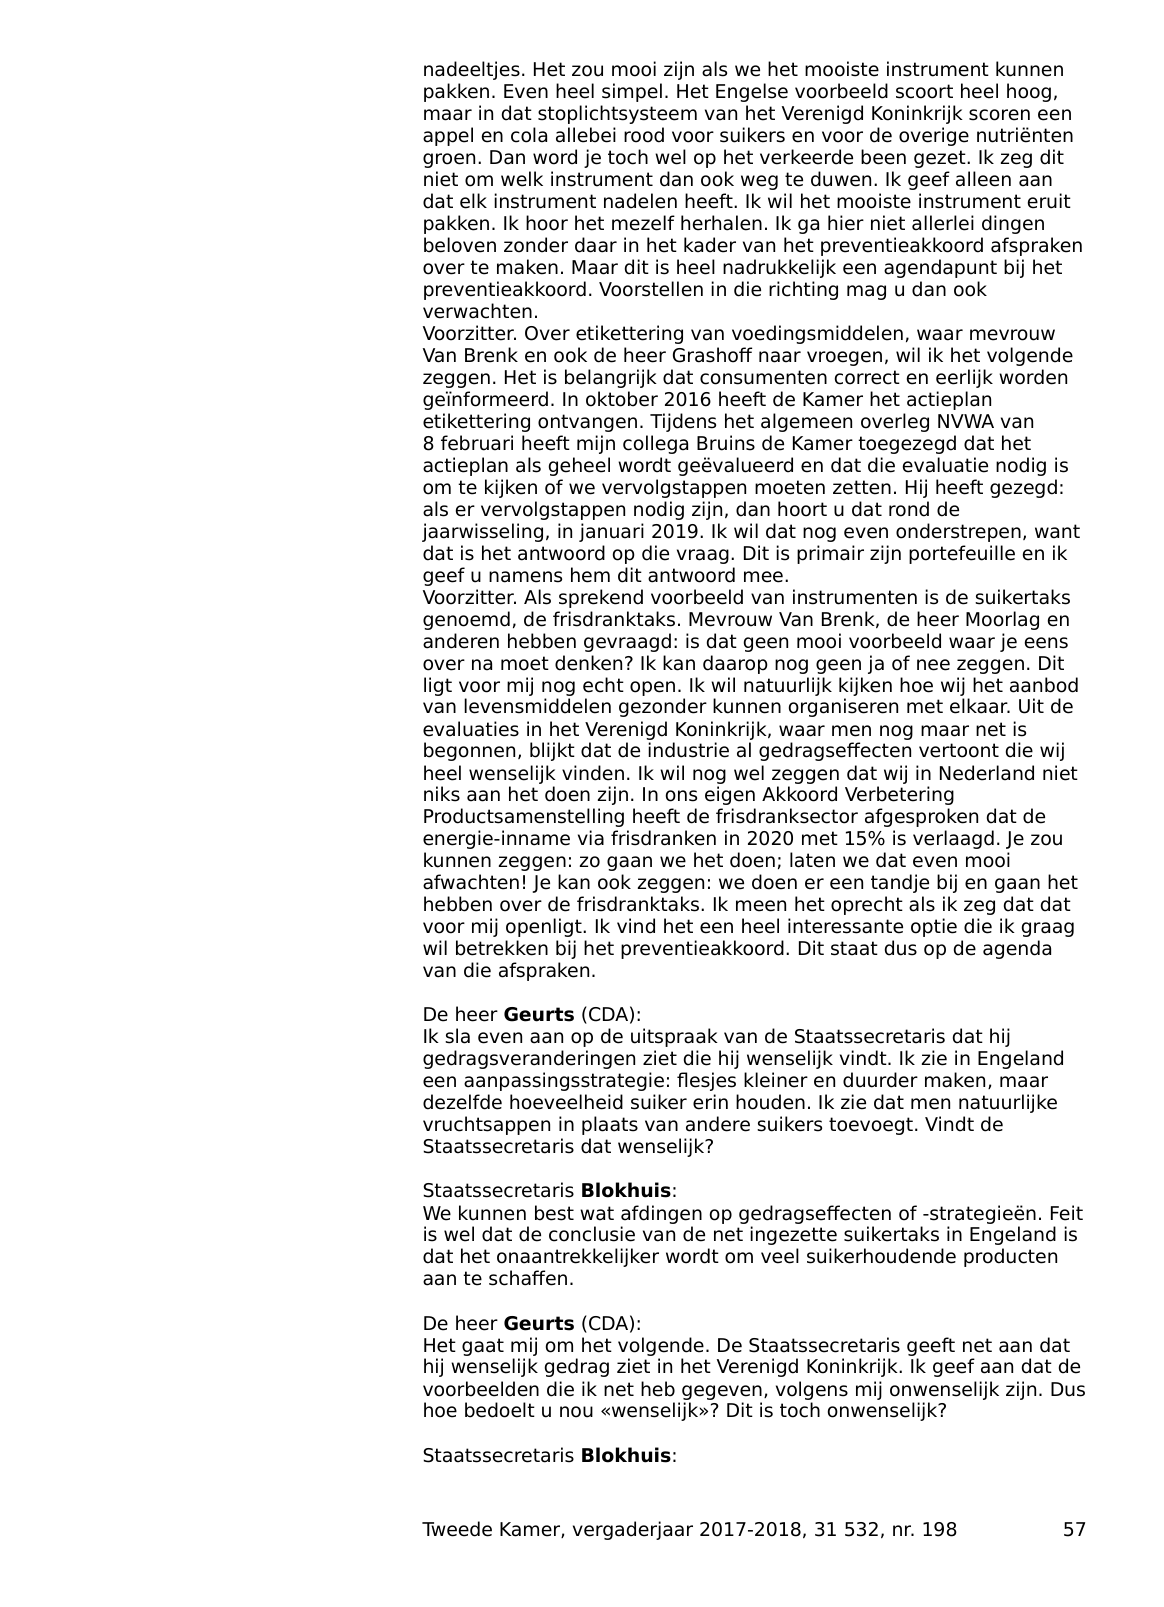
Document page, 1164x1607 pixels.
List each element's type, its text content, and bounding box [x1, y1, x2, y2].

text Voorzitter. Als sprekend voorbeeld van instrumenten is de suikertaks genoemd, de frisdranktaks. Mevrouw Van Brenk, de heer Moorlag en anderen hebben gevraagd: is dat geen mooi voorbeeld waar je eens over na moet denken? Ik kan daarop nog geen ja of nee zeggen. Dit ligt voor mij nog echt open. Ik wil natuurlijk kijken hoe wij het aanbod van levensmiddelen gezonder kunnen organiseren met elkaar. Uit de evaluaties in het Verenigd Koninkrijk, waar men nog maar net is begonnen, blijkt dat de industrie al gedragseffecten vertoont die wij heel wenselijk vinden. Ik wil nog wel zeggen dat wij in Nederland niet niks aan het doen zijn. In ons eigen Akkoord Verbetering Productsamenstelling heeft de frisdranksector afgesproken dat de energie-inname via frisdranken in 2020 met 15% is verlaagd. Je zou kunnen zeggen: zo gaan we het doen; laten we dat even mooi afwachten! Je kan ook zeggen: we doen er een tandje bij en gaan het hebben over de frisdranktaks. Ik meen het oprecht als ik zeg dat dat voor mij openligt. Ik vind het een heel interessante optie die ik graag wil betrekken bij het preventieakkoord. Dit staat dus op de agenda van die afspraken. [422, 587, 1087, 982]
text De heer Geurts (CDA): [422, 1004, 1087, 1026]
text De heer Geurts (CDA): [422, 1312, 1087, 1334]
text Staatssecretaris Blokhuis: [422, 1444, 1087, 1467]
text We kunnen best wat afdingen op gedragseffecten of -strategieën. Feit is wel dat de conclusie van de net ingezette suikertaks in Engeland is dat het onaantrekkelijker wordt om veel suikerhoudende producten aan te schaffen. [422, 1202, 1087, 1290]
text Voorzitter. Over etikettering van voedingsmiddelen, waar mevrouw Van Brenk en ook de heer Grashoff naar vroegen, wil ik het volgende zeggen. Het is belangrijk dat consumenten correct en eerlijk worden geïnformeerd. In oktober 2016 heeft de Kamer het actieplan etikettering ontvangen. Tijdens het algemeen overleg NVWA van 8 februari heeft mijn collega Bruins de Kamer toegezegd dat het actieplan als geheel wordt geëvalueerd en dat die evaluatie nodig is om te kijken of we vervolgstappen moeten zetten. Hij heeft gezegd: als er vervolgstappen nodig zijn, dan hoort u dat rond de jaarwisseling, in januari 2019. Ik wil dat nog even onderstrepen, want dat is het antwoord op die vraag. Dit is primair zijn portefeuille en ik geef u namens hem dit antwoord mee. [422, 323, 1087, 587]
text Het gaat mij om het volgende. De Staatssecretaris geeft net aan dat hij wenselijk gedrag ziet in het Verenigd Koninkrijk. Ik geef aan dat de voorbeelden die ik net heb gegeven, volgens mij onwenselijk zijn. Dus hoe bedoelt u nou «wenselijk»? Dit is toch onwenselijk? [422, 1334, 1087, 1422]
text Staatssecretaris Blokhuis: [422, 1180, 1087, 1202]
text Ik sla even aan op de uitspraak van de Staatssecretaris dat hij gedragsveranderingen ziet die hij wenselijk vindt. Ik zie in Engeland een aanpassingsstrategie: flesjes kleiner en duurder maken, maar dezelfde hoeveelheid suiker erin houden. Ik zie dat men natuurlijke vruchtsappen in plaats van andere suikers toevoegt. Vindt de Staatssecretaris dat wenselijk? [422, 1026, 1087, 1158]
text nadeeltjes. Het zou mooi zijn als we het mooiste instrument kunnen pakken. Even heel simpel. Het Engelse voorbeeld scoort heel hoog, maar in dat stoplichtsysteem van het Verenigd Koninkrijk scoren een appel en cola allebei rood voor suikers en voor de overige nutriënten groen. Dan word je toch wel op het verkeerde been gezet. Ik zeg dit niet om welk instrument dan ook weg te duwen. Ik geef alleen aan dat elk instrument nadelen heeft. Ik wil het mooiste instrument eruit pakken. Ik hoor het mezelf herhalen. Ik ga hier niet allerlei dingen beloven zonder daar in het kader van het preventieakkoord afspraken over te maken. Maar dit is heel nadrukkelijk een agendapunt bij het preventieakkoord. Voorstellen in die richting mag u dan ook verwachten. [422, 59, 1087, 323]
